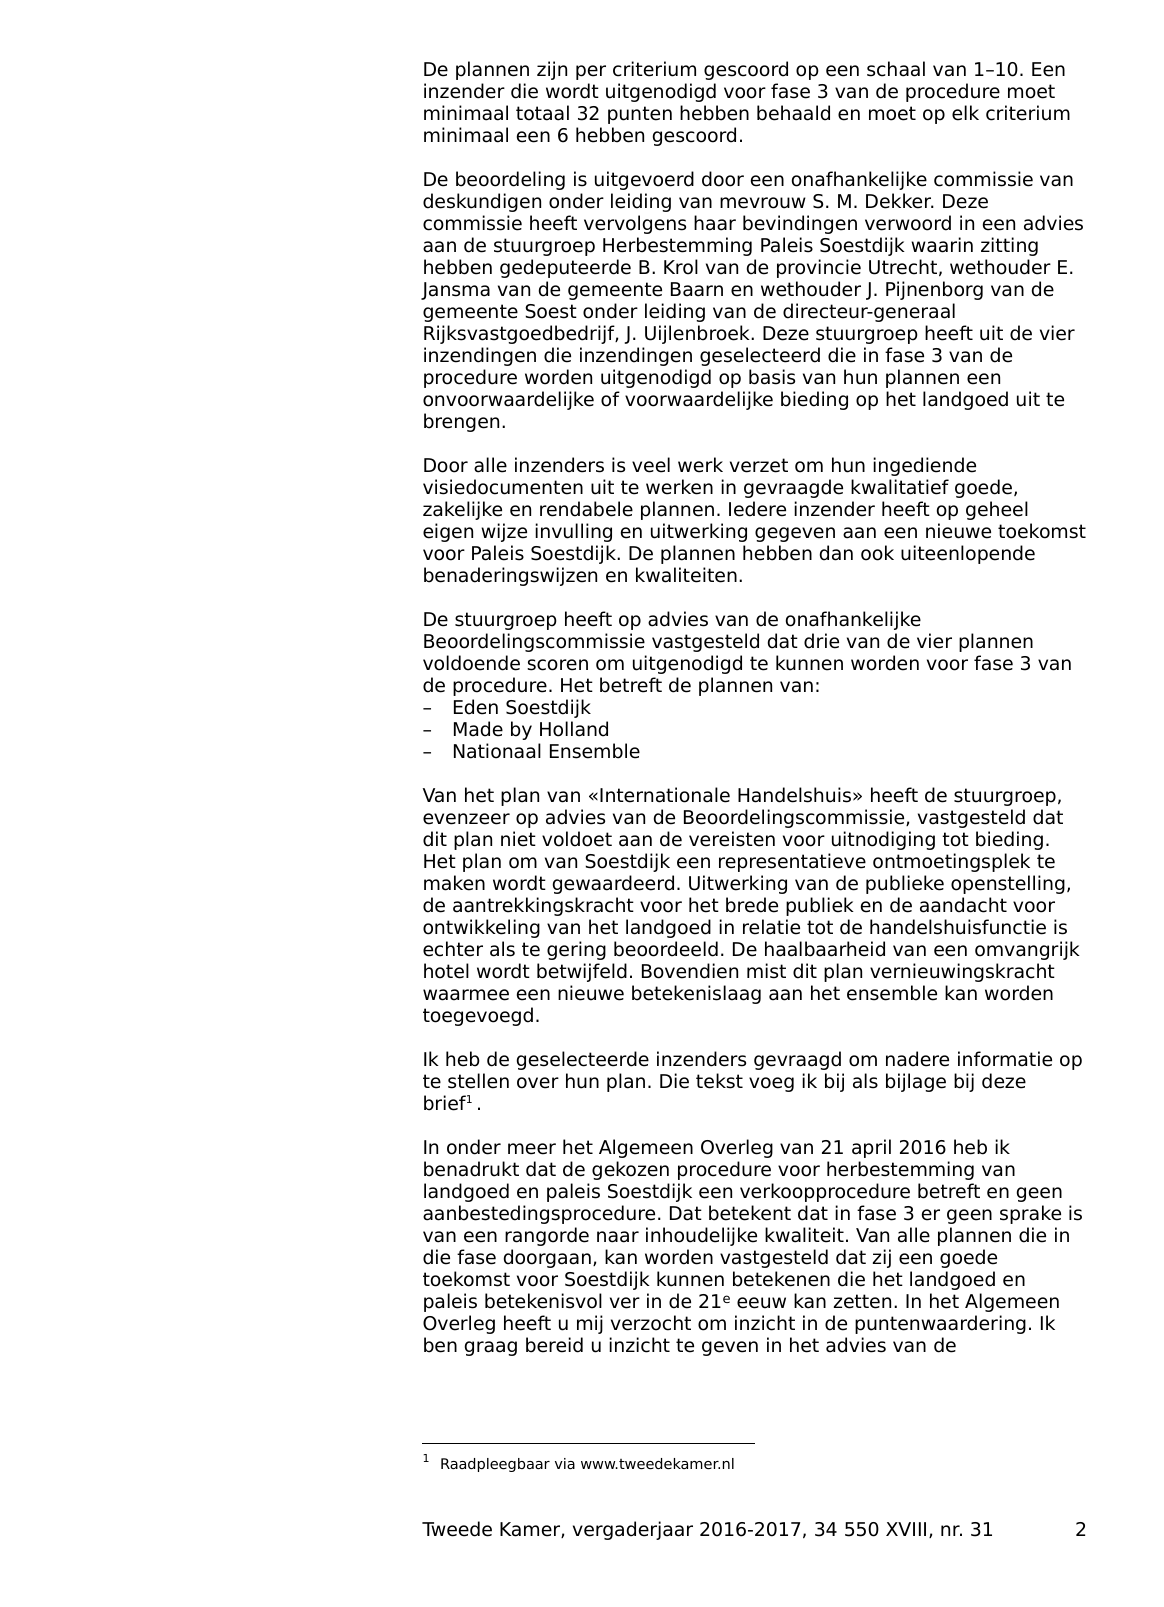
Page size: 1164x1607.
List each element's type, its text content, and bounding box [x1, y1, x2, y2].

text Raadpleegbaar via www.tweedekamer.nl [422, 1452, 1087, 1474]
text De beoordeling is uitgevoerd door een onafhankelijke commissie van deskundigen onder leiding van mevrouw S. M. Dekker. Deze commissie heeft vervolgens haar bevindingen verwoord in een advies aan de stuurgroep Herbestemming Paleis Soestdijk waarin zitting hebben gedeputeerde B. Krol van de provincie Utrecht, wethouder E. Jansma van de gemeente Baarn en wethouder J. Pijnenborg van de gemeente Soest onder leiding van de directeur-generaal Rijksvastgoedbedrijf, J. Uijlenbroek. Deze stuurgroep heeft uit de vier inzendingen die inzendingen geselecteerd die in fase 3 van de procedure worden uitgenodigd op basis van hun plannen een onvoorwaardelijke of voorwaardelijke bieding op het landgoed uit te brengen. [422, 169, 1087, 433]
text De stuurgroep heeft op advies van de onafhankelijke Beoordelingscommissie vastgesteld dat drie van de vier plannen voldoende scoren om uitgenodigd te kunnen worden voor fase 3 van de procedure. Het betreft de plannen van: [422, 609, 1087, 697]
text De plannen zijn per criterium gescoord op een schaal van 1–10. Een inzender die wordt uitgenodigd voor fase 3 van de procedure moet minimaal totaal 32 punten hebben behaald en moet op elk criterium minimaal een 6 hebben gescoord. [422, 59, 1087, 147]
text Van het plan van «Internationale Handelshuis» heeft de stuurgroep, evenzeer op advies van de Beoordelingscommissie, vastgesteld dat dit plan niet voldoet aan de vereisten voor uitnodiging tot bieding. Het plan om van Soestdijk een representatieve ontmoetingsplek te maken wordt gewaardeerd. Uitwerking van de publieke openstelling, de aantrekkingskracht voor het brede publiek en de aandacht voor ontwikkeling van het landgoed in relatie tot de handelshuisfunctie is echter als te gering beoordeeld. De haalbaarheid van een omvangrijk hotel wordt betwijfeld. Bovendien mist dit plan vernieuwingskracht waarmee een nieuwe betekenislaag aan het ensemble kan worden toegevoegd. [422, 785, 1087, 1027]
text In onder meer het Algemeen Overleg van 21 april 2016 heb ik benadrukt dat de gekozen procedure voor herbestemming van landgoed en paleis Soestdijk een verkoopprocedure betreft en geen aanbestedingsprocedure. Dat betekent dat in fase 3 er geen sprake is van een rangorde naar inhoudelijke kwaliteit. Van alle plannen die in die fase doorgaan, kan worden vastgesteld dat zij een goede toekomst voor Soestdijk kunnen betekenen die het landgoed en paleis betekenisvol ver in de 21e eeuw kan zetten. In het Algemeen Overleg heeft u mij verzocht om inzicht in de puntenwaardering. Ik ben graag bereid u inzicht te geven in het advies van de [422, 1137, 1087, 1357]
text – Made by Holland [422, 719, 1087, 741]
text – Nationaal Ensemble [422, 741, 1087, 763]
text – Eden Soestdijk [422, 697, 1087, 719]
text Ik heb de geselecteerde inzenders gevraagd om nadere informatie op te stellen over hun plan. Die tekst voeg ik bij als bijlage bij deze brief. [422, 1049, 1087, 1115]
text Door alle inzenders is veel werk verzet om hun ingediende visiedocumenten uit te werken in gevraagde kwalitatief goede, zakelijke en rendabele plannen. Iedere inzender heeft op geheel eigen wijze invulling en uitwerking gegeven aan een nieuwe toekomst voor Paleis Soestdijk. De plannen hebben dan ook uiteenlopende benaderingswijzen en kwaliteiten. [422, 455, 1087, 587]
